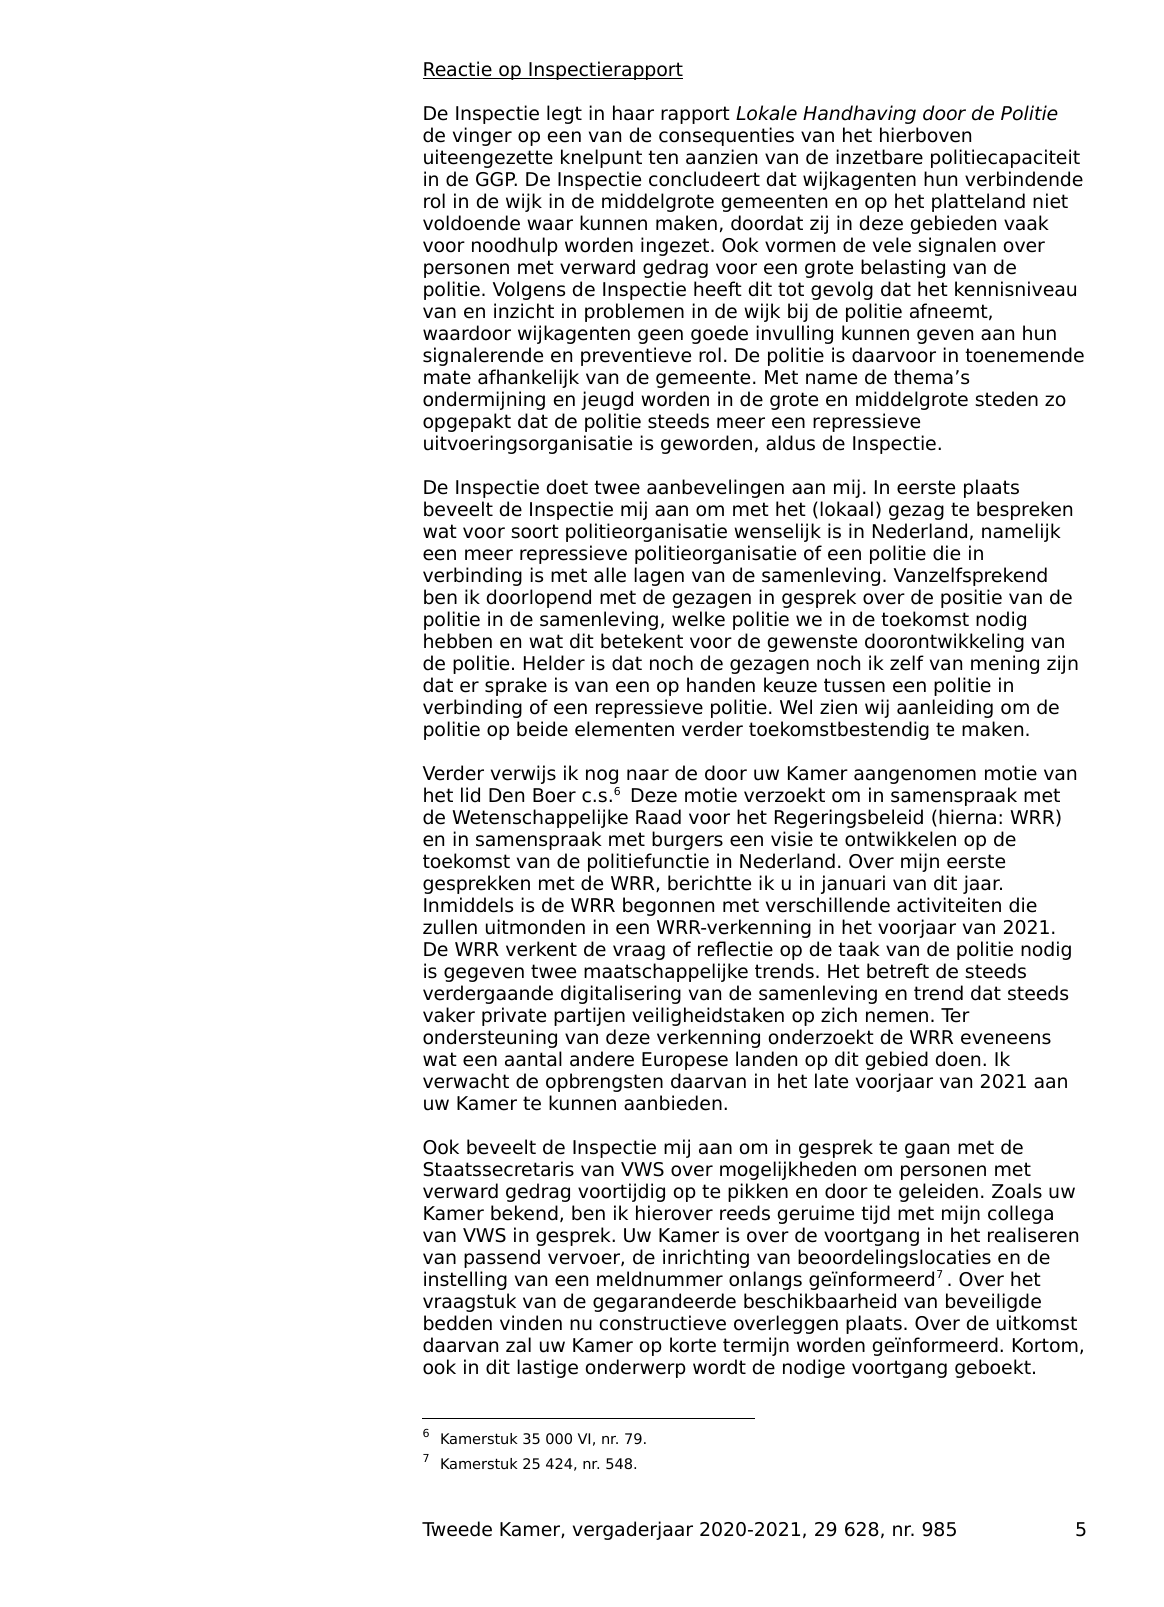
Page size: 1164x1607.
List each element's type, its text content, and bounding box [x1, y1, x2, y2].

text De Inspectie legt in haar rapport Lokale Handhaving door de Politie de vinger op een van de consequenties van het hierboven uiteengezette knelpunt ten aanzien van de inzetbare politiecapaciteit in de GGP. De Inspectie concludeert dat wijkagenten hun verbindende rol in de wijk in de middelgrote gemeenten en op het platteland niet voldoende waar kunnen maken, doordat zij in deze gebieden vaak voor noodhulp worden ingezet. Ook vormen de vele signalen over personen met verward gedrag voor een grote belasting van de politie. Volgens de Inspectie heeft dit tot gevolg dat het kennisniveau van en inzicht in problemen in de wijk bij de politie afneemt, waardoor wijkagenten geen goede invulling kunnen geven aan hun signalerende en preventieve rol. De politie is daarvoor in toenemende mate afhankelijk van de gemeente. Met name de thema’s ondermijning en jeugd worden in de grote en middelgrote steden zo opgepakt dat de politie steeds meer een repressieve uitvoeringsorganisatie is geworden, aldus de Inspectie. [422, 103, 1087, 455]
text Kamerstuk 35 000 VI, nr. 79. [422, 1427, 1087, 1449]
subtitle Reactie op Inspectierapport [422, 59, 1087, 81]
text Kamerstuk 25 424, nr. 548. [422, 1452, 1087, 1474]
text De Inspectie doet twee aanbevelingen aan mij. In eerste plaats beveelt de Inspectie mij aan om met het (lokaal) gezag te bespreken wat voor soort politieorganisatie wenselijk is in Nederland, namelijk een meer repressieve politieorganisatie of een politie die in verbinding is met alle lagen van de samenleving. Vanzelfsprekend ben ik doorlopend met de gezagen in gesprek over de positie van de politie in de samenleving, welke politie we in de toekomst nodig hebben en wat dit betekent voor de gewenste doorontwikkeling van de politie. Helder is dat noch de gezagen noch ik zelf van mening zijn dat er sprake is van een op handen keuze tussen een politie in verbinding of een repressieve politie. Wel zien wij aanleiding om de politie op beide elementen verder toekomstbestendig te maken. [422, 477, 1087, 741]
text Verder verwijs ik nog naar de door uw Kamer aangenomen motie van het lid Den Boer c.s. Deze motie verzoekt om in samenspraak met de Wetenschappelijke Raad voor het Regeringsbeleid (hierna: WRR) en in samenspraak met burgers een visie te ontwikkelen op de toekomst van de politiefunctie in Nederland. Over mijn eerste gesprekken met de WRR, berichtte ik u in januari van dit jaar. Inmiddels is de WRR begonnen met verschillende activiteiten die zullen uitmonden in een WRR-verkenning in het voorjaar van 2021. De WRR verkent de vraag of reflectie op de taak van de politie nodig is gegeven twee maatschappelijke trends. Het betreft de steeds verdergaande digitalisering van de samenleving en trend dat steeds vaker private partijen veiligheidstaken op zich nemen. Ter ondersteuning van deze verkenning onderzoekt de WRR eveneens wat een aantal andere Europese landen op dit gebied doen. Ik verwacht de opbrengsten daarvan in het late voorjaar van 2021 aan uw Kamer te kunnen aanbieden. [422, 763, 1087, 1115]
text Ook beveelt de Inspectie mij aan om in gesprek te gaan met de Staatssecretaris van VWS over mogelijkheden om personen met verward gedrag voortijdig op te pikken en door te geleiden. Zoals uw Kamer bekend, ben ik hierover reeds geruime tijd met mijn collega van VWS in gesprek. Uw Kamer is over de voortgang in het realiseren van passend vervoer, de inrichting van beoordelingslocaties en de instelling van een meldnummer onlangs geïnformeerd. Over het vraagstuk van de gegarandeerde beschikbaarheid van beveiligde bedden vinden nu constructieve overleggen plaats. Over de uitkomst daarvan zal uw Kamer op korte termijn worden geïnformeerd. Kortom, ook in dit lastige onderwerp wordt de nodige voortgang geboekt. [422, 1137, 1087, 1379]
